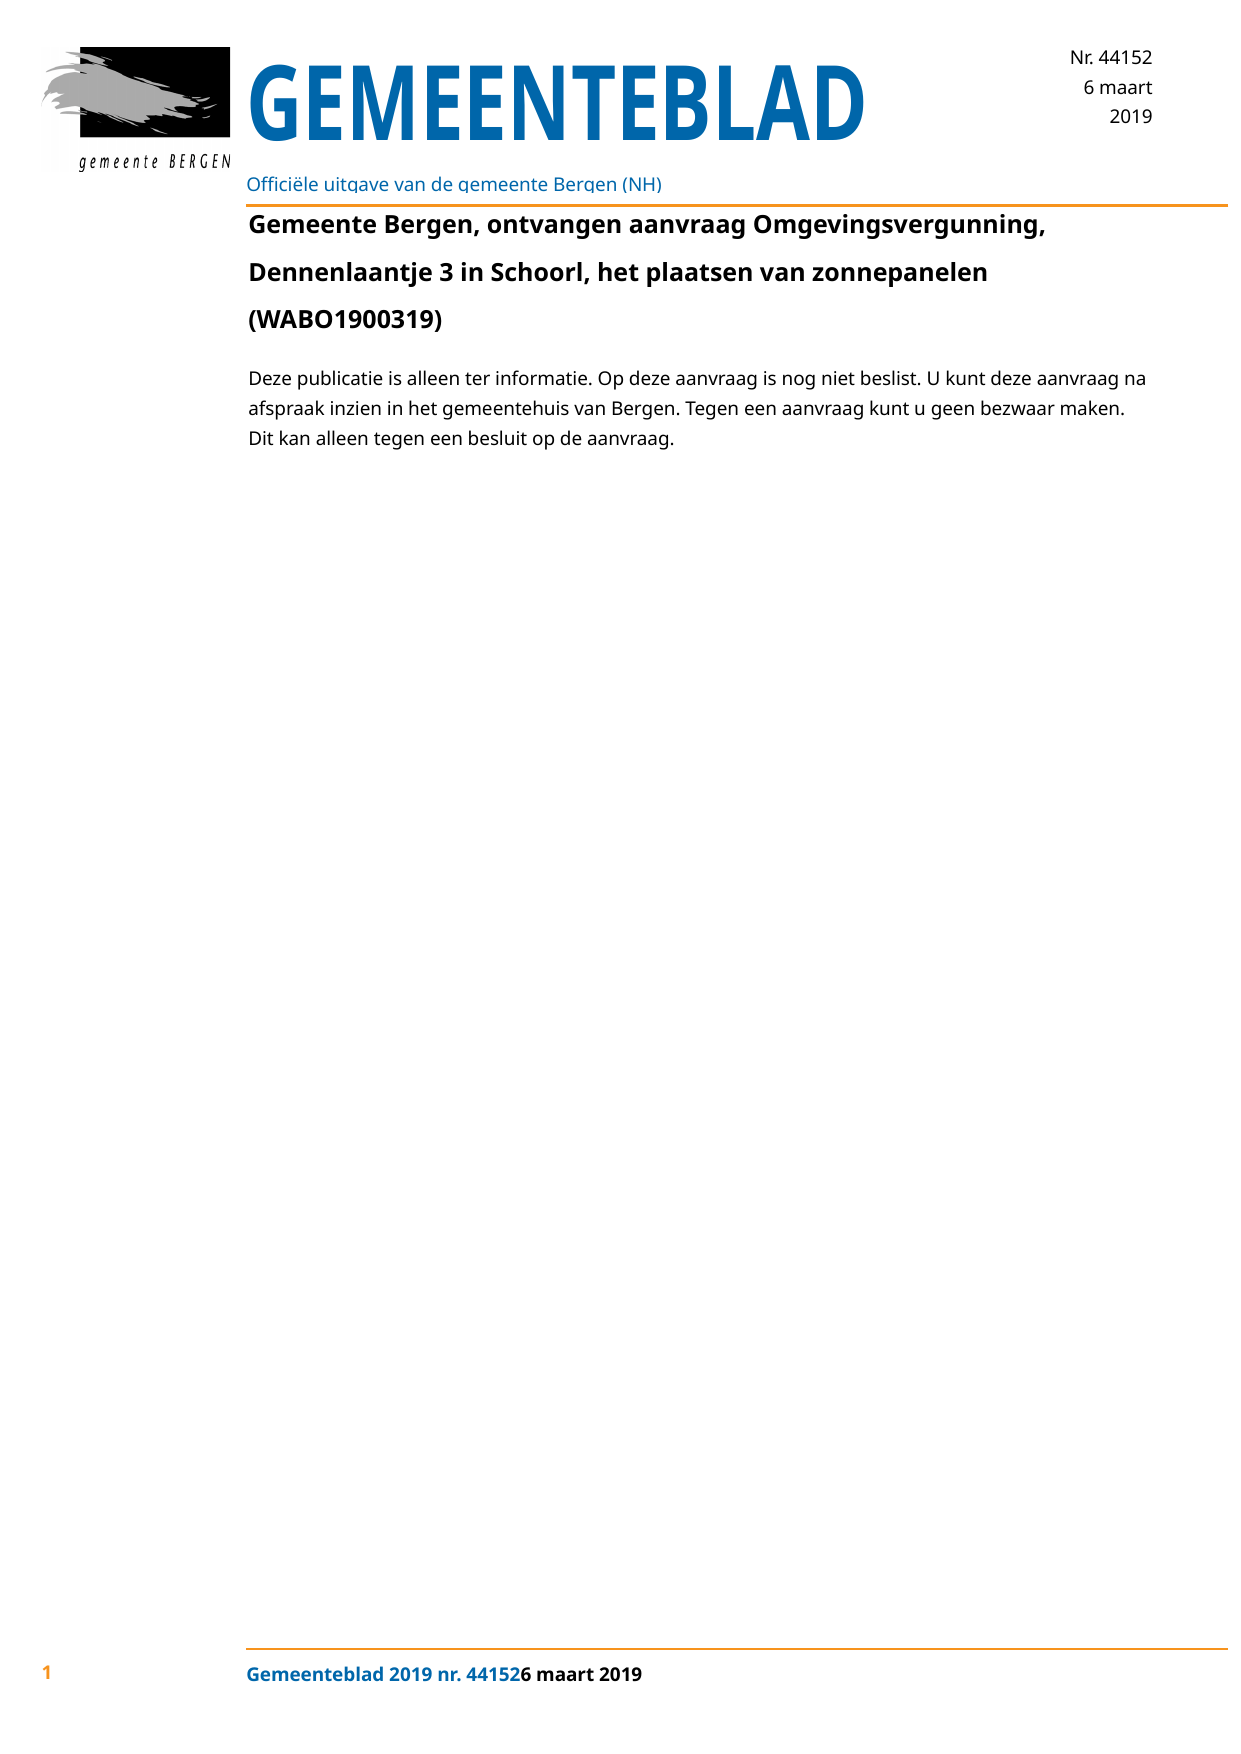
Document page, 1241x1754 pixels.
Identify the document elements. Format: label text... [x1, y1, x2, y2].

text Deze publicatie is alleen ter informatie. Op deze aanvraag is nog niet beslist. U kunt deze aanvraag na afspraak inzien in het gemeentehuis van Bergen. Tegen een aanvraag kunt u geen bezwaar maken. Dit kan alleen tegen een besluit op de aanvraag. [248, 366, 1152, 450]
picture [41, 47, 231, 172]
text Gemeente Bergen, ontvangen aanvraag Omgevingsvergunning, Dennenlaantje 3 in Schoorl, het plaatsen van zonnepanelen (WABO1900319) [248, 207, 1152, 336]
